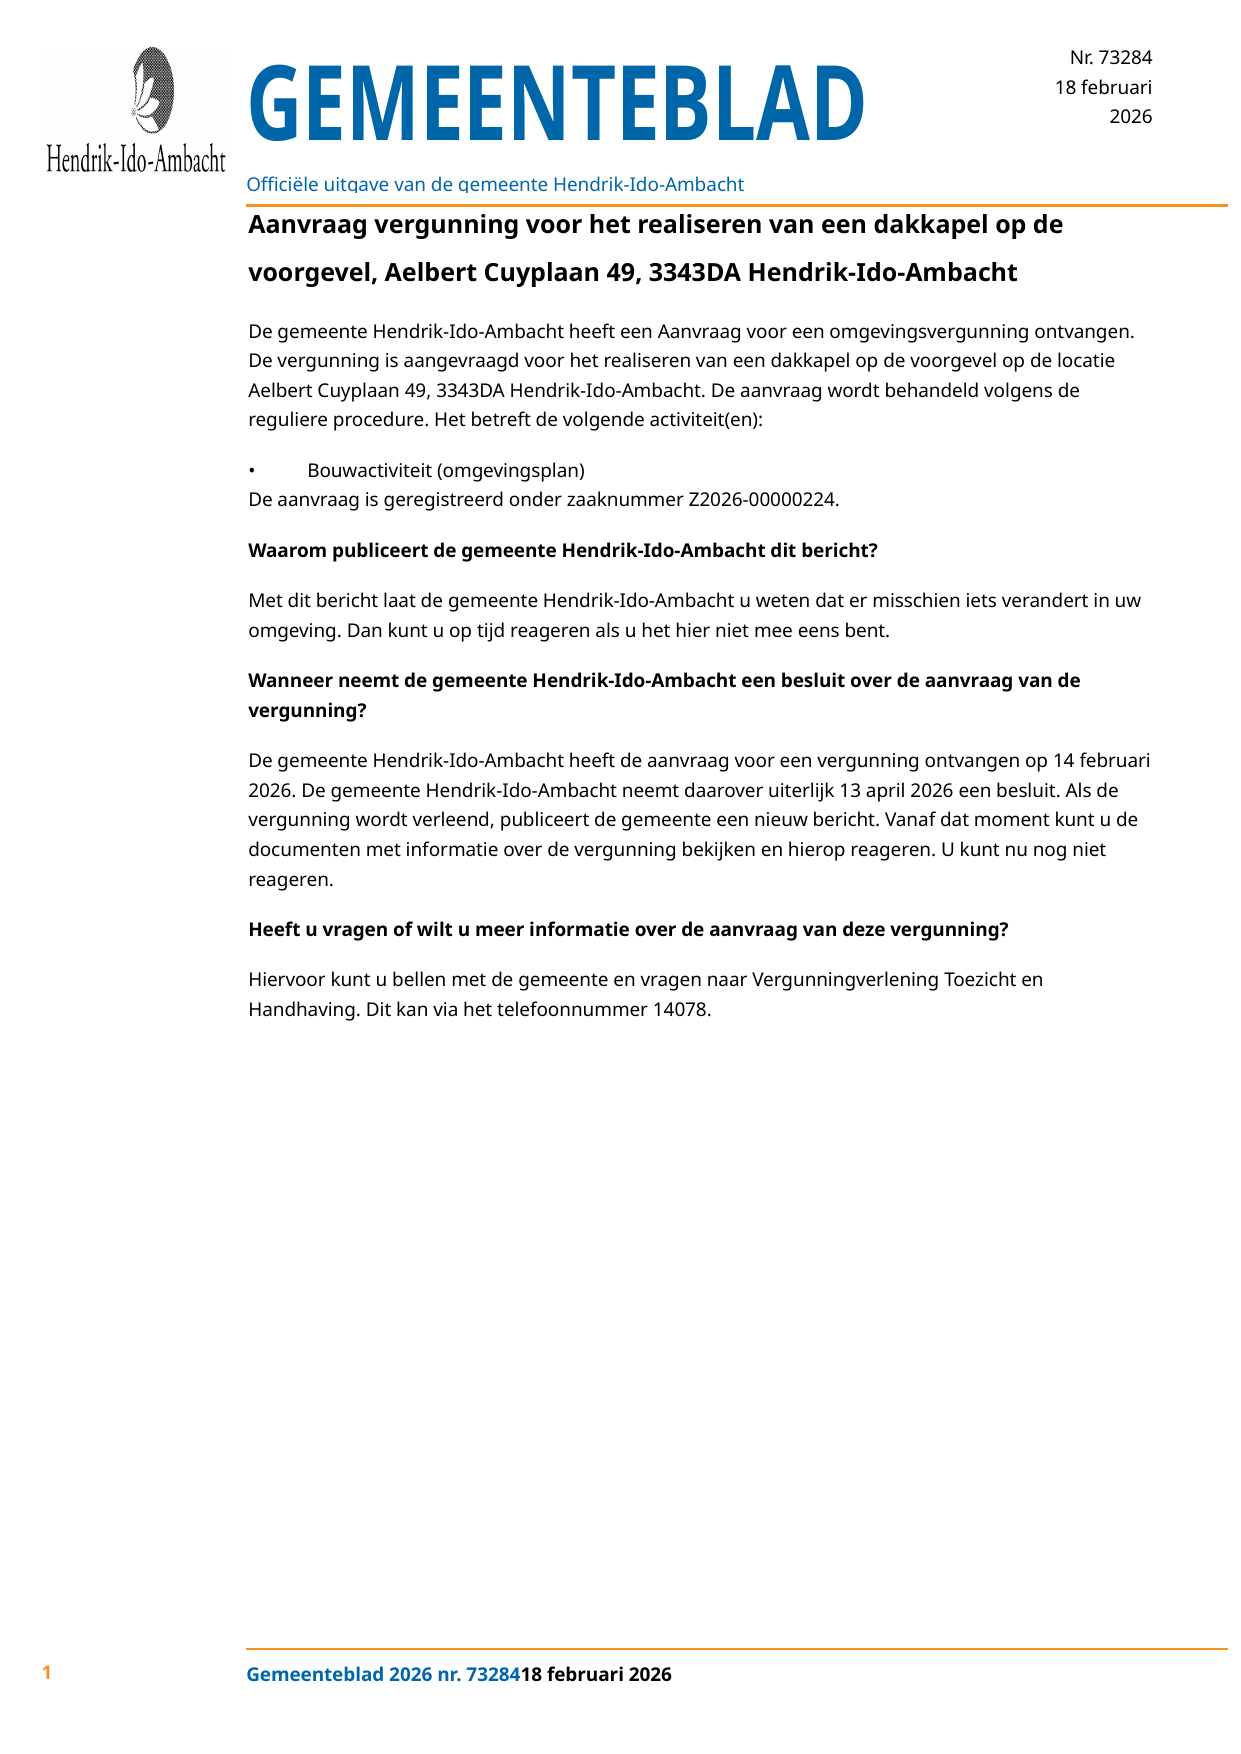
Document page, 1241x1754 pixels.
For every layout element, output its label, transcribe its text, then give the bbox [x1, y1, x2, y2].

text De aanvraag is geregistreerd onder zaaknummer Z2026-00000224. [248, 487, 1152, 512]
text Met dit bericht laat de gemeente Hendrik-Ido-Ambacht u weten dat er misschien iets verandert in uw omgeving. Dan kunt u op tijd reageren als u het hier niet mee eens bent. [248, 587, 1152, 643]
picture [41, 47, 231, 172]
text Waarom publiceert de gemeente Hendrik-Ido-Ambacht dit bericht? [248, 537, 1152, 563]
text Wanneer neemt de gemeente Hendrik-Ido-Ambacht een besluit over de aanvraag van de vergunning? [248, 667, 1152, 723]
text De gemeente Hendrik-Ido-Ambacht heeft een Aanvraag voor een omgevingsvergunning ontvangen. De vergunning is aangevraagd voor het realiseren van een dakkapel op de voorgevel op de locatie Aelbert Cuyplaan 49, 3343DA Hendrik-Ido-Ambacht. De aanvraag wordt behandeld volgens de reguliere procedure. Het betreft de volgende activiteit(en): [248, 318, 1152, 432]
text Aanvraag vergunning voor het realiseren van een dakkapel op de voorgevel, Aelbert Cuyplaan 49, 3343DA Hendrik-Ido-Ambacht [248, 207, 1152, 288]
text Heeft u vragen of wilt u meer informatie over de aanvraag van deze vergunning? [248, 916, 1152, 942]
list Bouwactiviteit (omgevingsplan) [248, 457, 1152, 483]
text Hiervoor kunt u bellen met de gemeente en vragen naar Vergunningverlening Toezicht en Handhaving. Dit kan via het telefoonnummer 14078. [248, 967, 1152, 1022]
text De gemeente Hendrik-Ido-Ambacht heeft de aanvraag voor een vergunning ontvangen op 14 februari 2026. De gemeente Hendrik-Ido-Ambacht neemt daarover uiterlijk 13 april 2026 een besluit. Als de vergunning wordt verleend, publiceert de gemeente een nieuw bericht. Vanaf dat moment kunt u de documenten met informatie over de vergunning bekijken en hierop reageren. U kunt nu nog niet reageren. [248, 747, 1152, 892]
